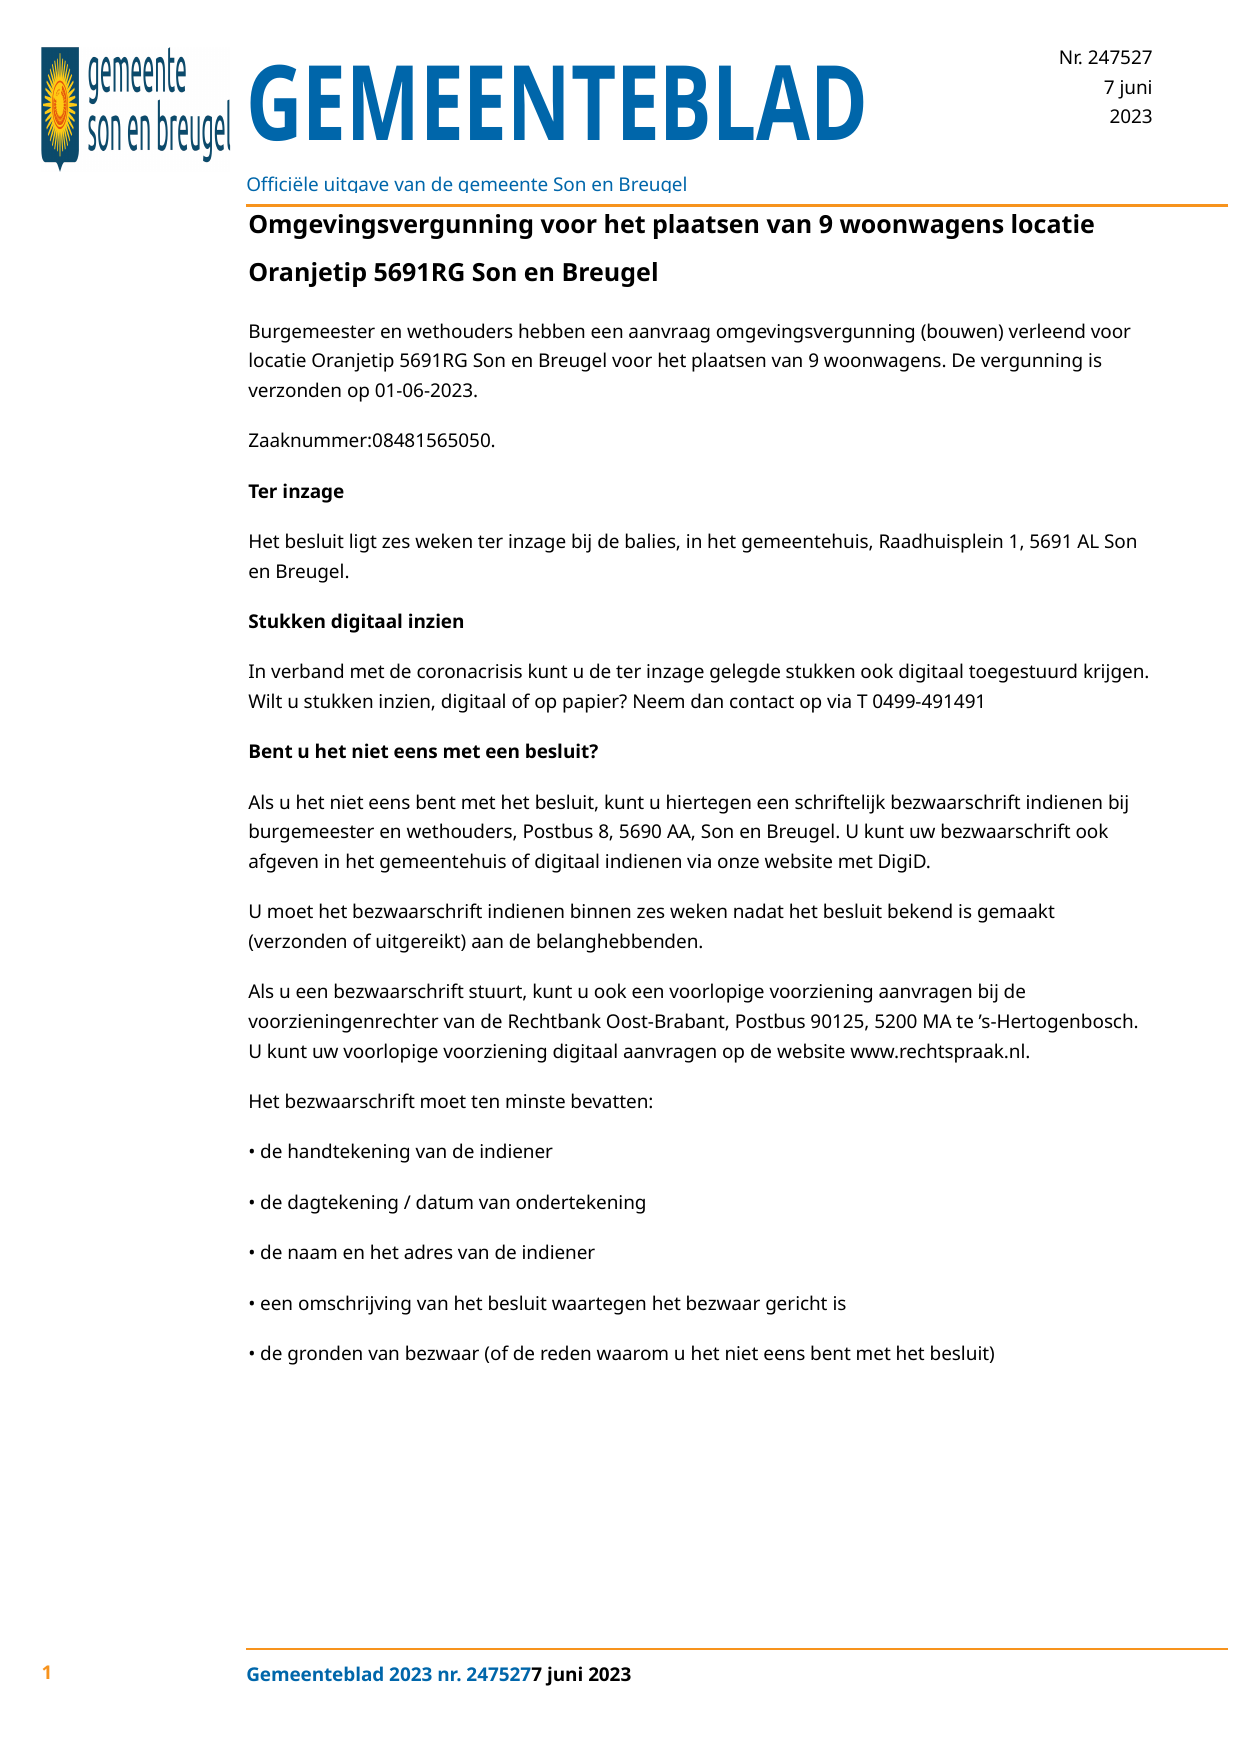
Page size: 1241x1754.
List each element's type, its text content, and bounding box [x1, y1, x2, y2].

picture [41, 47, 231, 172]
text • de handtekening van de indiener [248, 1139, 1152, 1164]
text • de naam en het adres van de indiener [248, 1239, 1152, 1265]
text Omgevingsvergunning voor het plaatsen van 9 woonwagens locatie Oranjetip 5691RG Son en Breugel [248, 207, 1152, 288]
text Zaaknummer:08481565050. [248, 427, 1152, 453]
text Als u het niet eens bent met het besluit, kunt u hiertegen een schriftelijk bezwaarschrift indienen bij burgemeester en wethouders, Postbus 8, 5690 AA, Son en Breugel. U kunt uw bezwaarschrift ook afgeven in het gemeentehuis of digitaal indienen via onze website met DigiD. [248, 789, 1152, 874]
text Als u een bezwaarschrift stuurt, kunt u ook een voorlopige voorziening aanvragen bij de voorzieningenrechter van de Rechtbank Oost-Brabant, Postbus 90125, 5200 MA te ’s-Hertogenbosch. U kunt uw voorlopige voorziening digitaal aanvragen op de website www.rechtspraak.nl. [248, 979, 1152, 1064]
text • de gronden van bezwaar (of de reden waarom u het niet eens bent met het besluit) [248, 1340, 1152, 1366]
text • de dagtekening / datum van ondertekening [248, 1189, 1152, 1215]
text Burgemeester en wethouders hebben een aanvraag omgevingsvergunning (bouwen) verleend voor locatie Oranjetip 5691RG Son en Breugel voor het plaatsen van 9 woonwagens. De vergunning is verzonden op 01-06-2023. [248, 318, 1152, 403]
text In verband met de coronacrisis kunt u de ter inzage gelegde stukken ook digitaal toegestuurd krijgen. Wilt u stukken inzien, digitaal of op papier? Neem dan contact op via T 0499-491491 [248, 659, 1152, 714]
text Het besluit ligt zes weken ter inzage bij de balies, in het gemeentehuis, Raadhuisplein 1, 5691 AL Son en Breugel. [248, 528, 1152, 584]
text U moet het bezwaarschrift indienen binnen zes weken nadat het besluit bekend is gemaakt (verzonden of uitgereikt) aan de belanghebbenden. [248, 899, 1152, 954]
text Bent u het niet eens met een besluit? [248, 739, 1152, 764]
text Stukken digitaal inzien [248, 608, 1152, 634]
text • een omschrijving van het besluit waartegen het bezwaar gericht is [248, 1290, 1152, 1316]
text Ter inzage [248, 478, 1152, 504]
text Het bezwaarschrift moet ten minste bevatten: [248, 1088, 1152, 1114]
